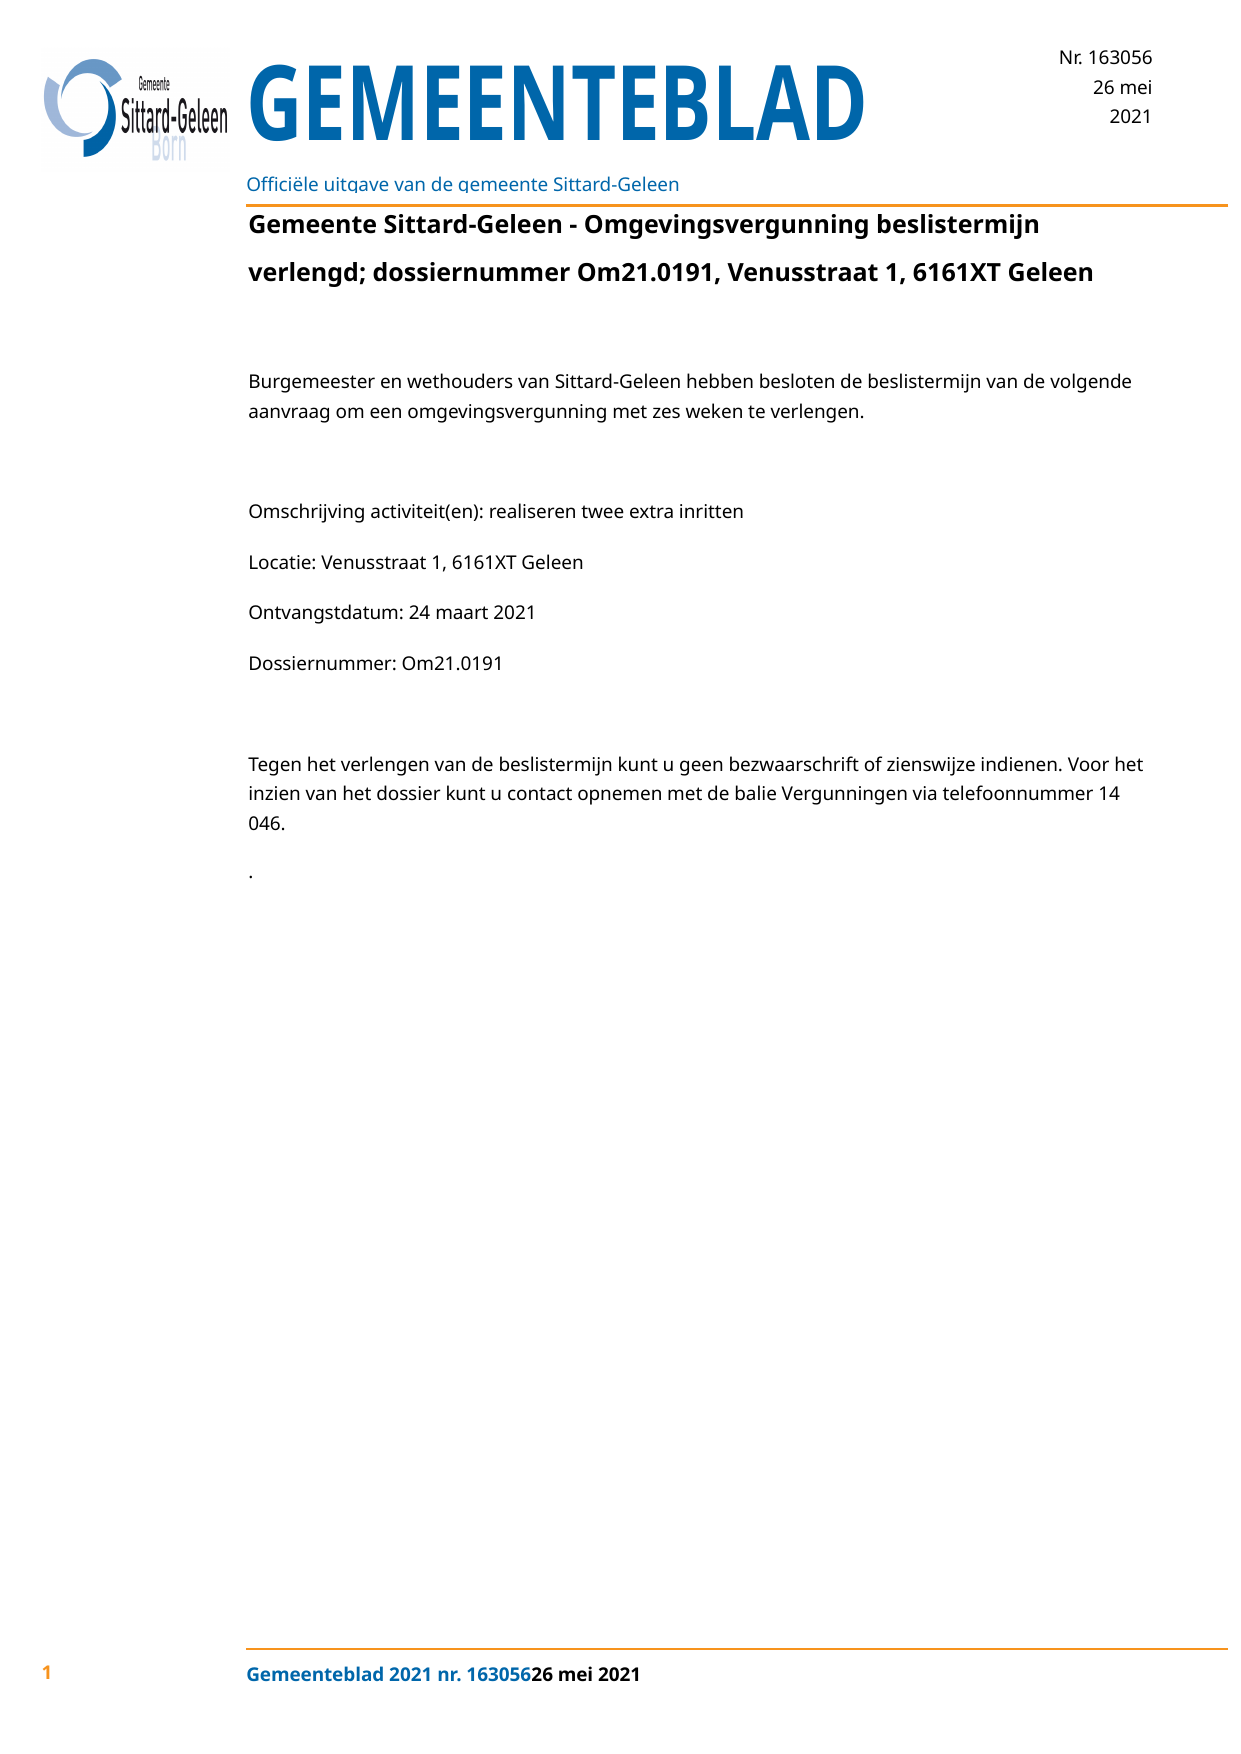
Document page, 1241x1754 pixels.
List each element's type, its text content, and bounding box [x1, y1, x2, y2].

text Gemeente Sittard-Geleen - Omgevingsvergunning beslistermijn verlengd; dossiernummer Om21.0191, Venusstraat 1, 6161XT Geleen [248, 207, 1152, 288]
picture [41, 47, 231, 172]
text Omschrijving activiteit(en): realiseren twee extra inritten [248, 499, 1152, 524]
text . [248, 858, 1152, 883]
text Ontvangstdatum: 24 maart 2021 [248, 599, 1152, 625]
text Tegen het verlengen van de beslistermijn kunt u geen bezwaarschrift of zienswijze indienen. Voor het inzien van het dossier kunt u contact opnemen met de balie Vergunningen via telefoonnummer 14 046. [248, 751, 1152, 836]
text Locatie: Venusstraat 1, 6161XT Geleen [248, 549, 1152, 575]
text Dossiernummer: Om21.0191 [248, 650, 1152, 676]
text Burgemeester en wethouders van Sittard-Geleen hebben besloten de beslistermijn van de volgende aanvraag om een omgevingsvergunning met zes weken te verlengen. [248, 368, 1152, 424]
